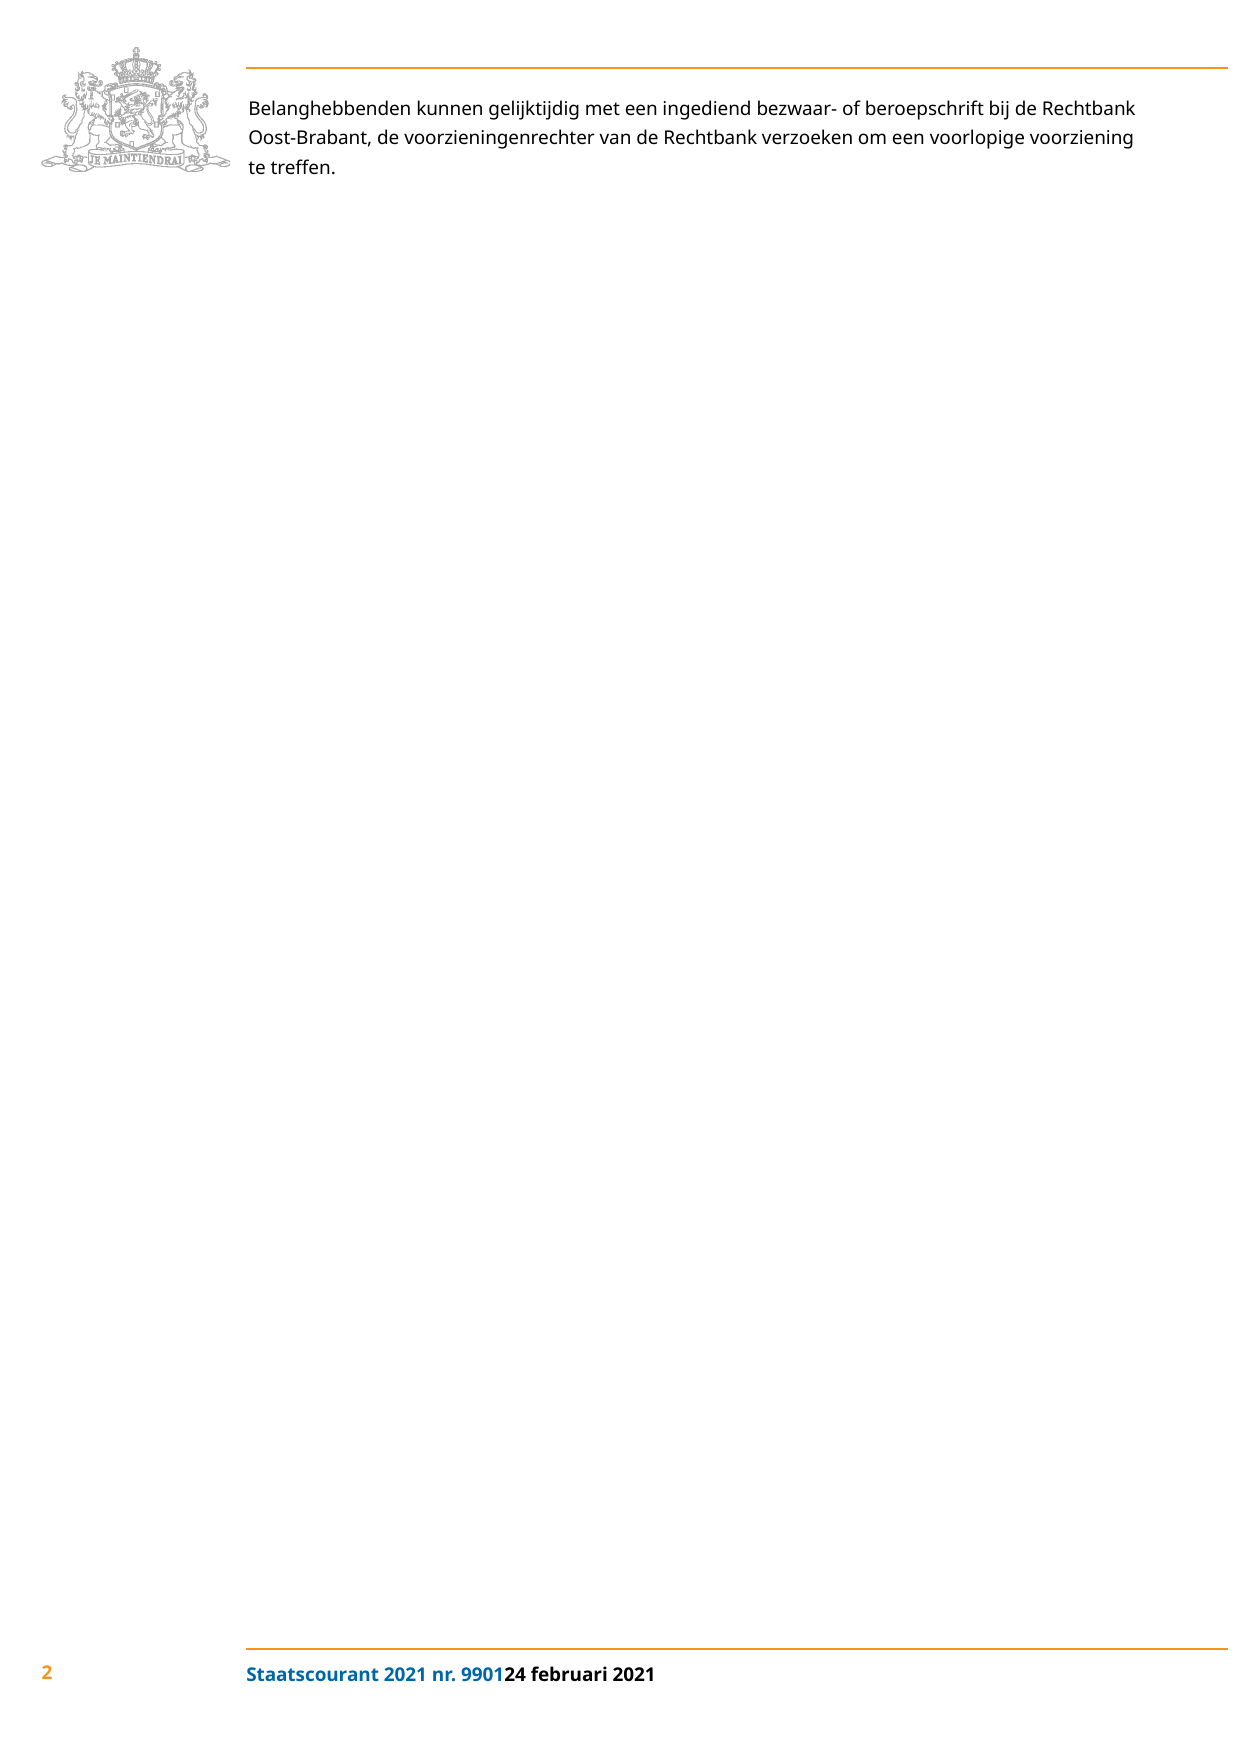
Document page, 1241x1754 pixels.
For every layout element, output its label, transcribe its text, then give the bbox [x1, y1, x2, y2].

picture [41, 47, 231, 172]
text Belanghebbenden kunnen gelijktijdig met een ingediend bezwaar- of beroepschrift bij de Rechtbank Oost-Brabant, de voorzieningenrechter van de Rechtbank verzoeken om een voorlopige voorziening te treffen. [248, 95, 1152, 180]
